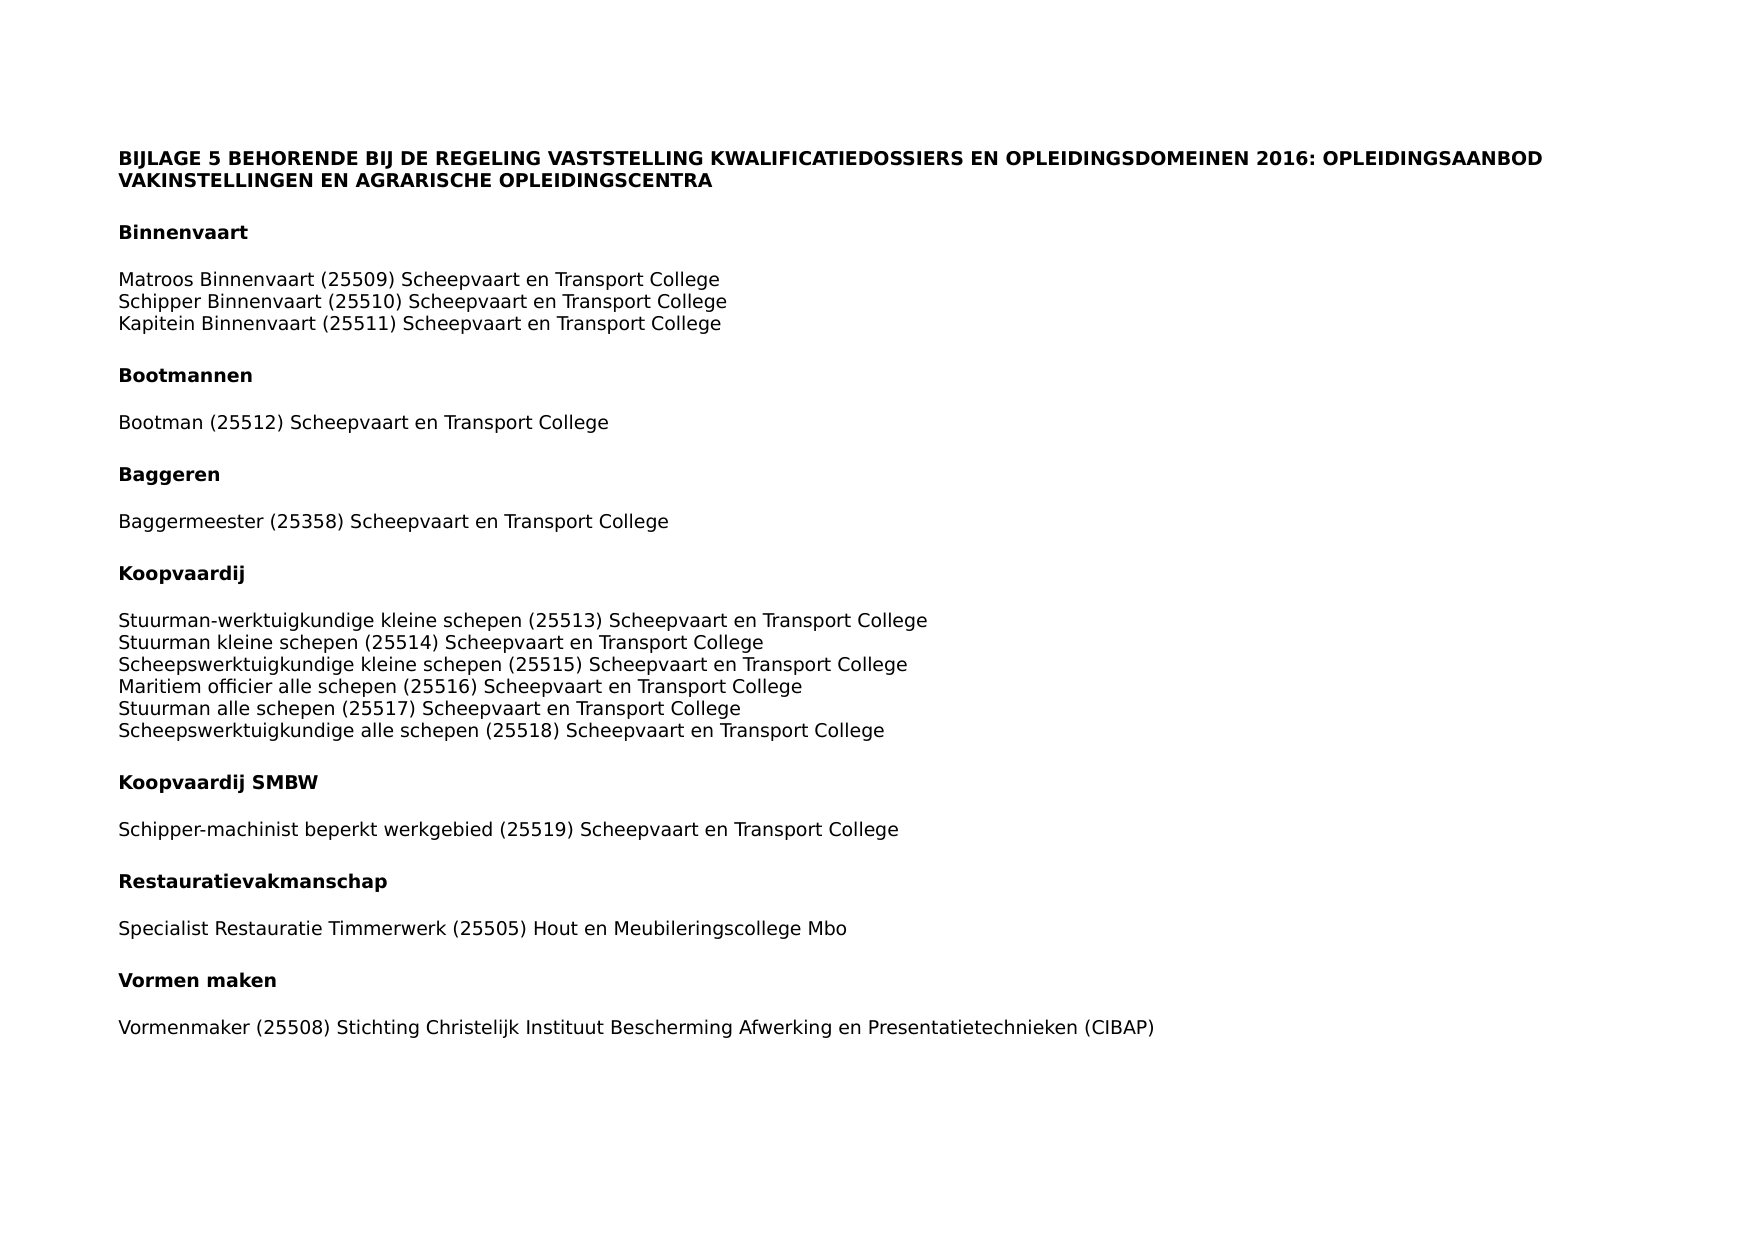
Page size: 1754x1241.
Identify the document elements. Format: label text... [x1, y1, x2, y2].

text Kapitein Binnenvaart (25511) Scheepvaart en Transport College [118, 313, 1636, 335]
subtitle Koopvaardij [118, 563, 1636, 585]
text Vormenmaker (25508) Stichting Christelijk Instituut Bescherming Afwerking en Presentatietechnieken (CIBAP) [118, 1017, 1636, 1039]
text Scheepswerktuigkundige kleine schepen (25515) Scheepvaart en Transport College [118, 654, 1636, 676]
text Stuurman kleine schepen (25514) Scheepvaart en Transport College [118, 632, 1636, 654]
text Specialist Restauratie Timmerwerk (25505) Hout en Meubileringscollege Mbo [118, 918, 1636, 940]
subtitle Koopvaardij SMBW [118, 772, 1636, 794]
subtitle Vormen maken [118, 970, 1636, 992]
subtitle Baggeren [118, 464, 1636, 486]
text Baggermeester (25358) Scheepvaart en Transport College [118, 511, 1636, 533]
text Stuurman alle schepen (25517) Scheepvaart en Transport College [118, 698, 1636, 720]
text Stuurman-werktuigkundige kleine schepen (25513) Scheepvaart en Transport College [118, 610, 1636, 632]
text Matroos Binnenvaart (25509) Scheepvaart en Transport College [118, 269, 1636, 291]
subtitle BIJLAGE 5 BEHORENDE BIJ DE REGELING VASTSTELLING KWALIFICATIEDOSSIERS EN OPLEIDINGSDOMEINEN 2016: OPLEIDINGSAANBOD VAKINSTELLINGEN EN AGRARISCHE OPLEIDINGSCENTRA [118, 148, 1636, 192]
text Schipper Binnenvaart (25510) Scheepvaart en Transport College [118, 291, 1636, 313]
text Scheepswerktuigkundige alle schepen (25518) Scheepvaart en Transport College [118, 720, 1636, 742]
text Maritiem officier alle schepen (25516) Scheepvaart en Transport College [118, 676, 1636, 698]
text Bootman (25512) Scheepvaart en Transport College [118, 412, 1636, 434]
text Schipper-machinist beperkt werkgebied (25519) Scheepvaart en Transport College [118, 819, 1636, 841]
subtitle Restauratievakmanschap [118, 871, 1636, 893]
subtitle Binnenvaart [118, 222, 1636, 244]
subtitle Bootmannen [118, 365, 1636, 387]
